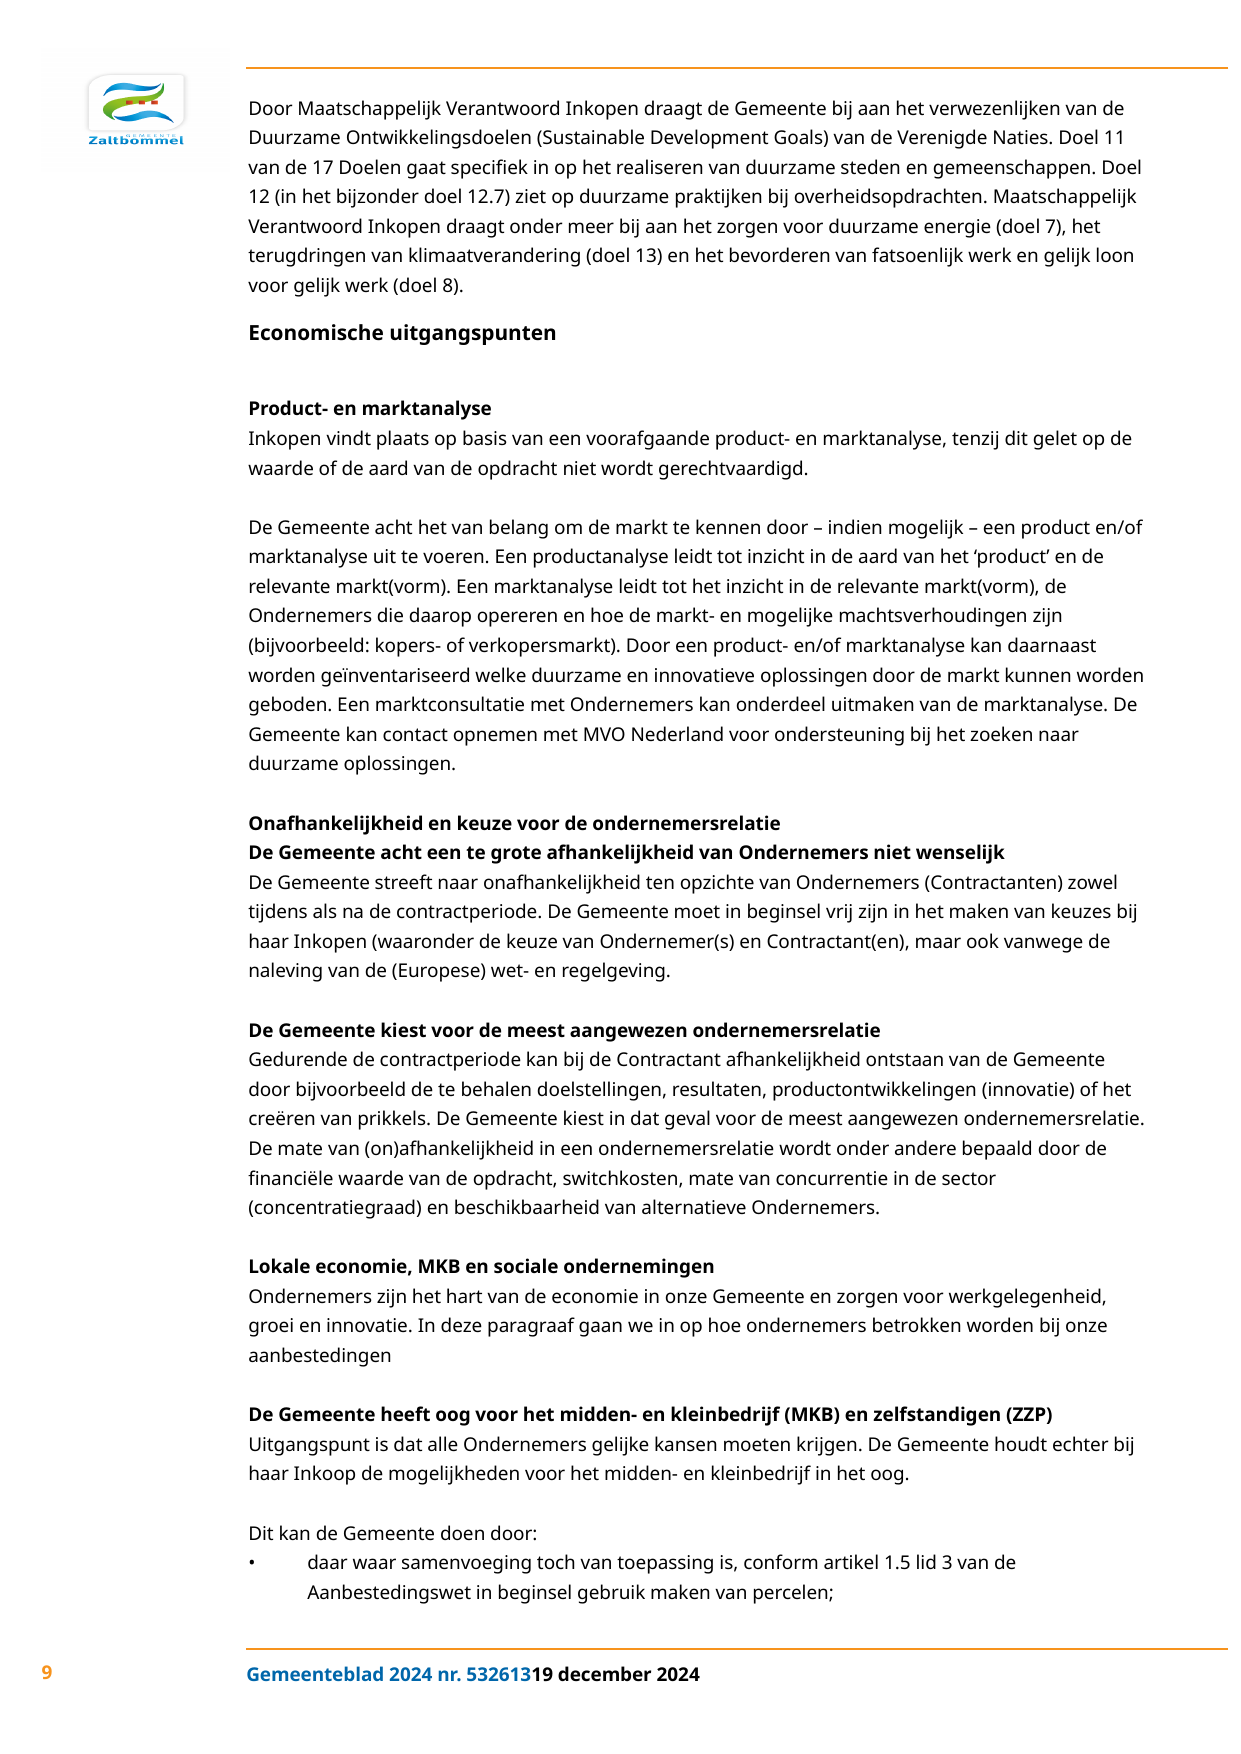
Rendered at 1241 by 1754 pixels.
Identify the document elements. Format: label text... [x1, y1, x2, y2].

text Dit kan de Gemeente doen door: [248, 1520, 1152, 1546]
text Inkopen vindt plaats op basis van een voorafgaande product- en marktanalyse, tenzij dit gelet op de waarde of de aard van de opdracht niet wordt gerechtvaardigd. [248, 425, 1152, 481]
text Ondernemers zijn het hart van de economie in onze Gemeente en zorgen voor werkgelegenheid, groei en innovatie. In deze paragraaf gaan we in op hoe ondernemers betrokken worden bij onze aanbestedingen [248, 1283, 1152, 1368]
list daar waar samenvoeging toch van toepassing is, conform artikel 1.5 lid 3 van de Aanbestedingswet in beginsel gebruik maken van percelen; [248, 1549, 1152, 1605]
text De Gemeente acht een te grote afhankelijkheid van Ondernemers niet wenselijk [248, 839, 1152, 865]
picture [41, 47, 231, 172]
text Product- en marktanalyse [248, 396, 1152, 421]
text Onafhankelijkheid en keuze voor de ondernemersrelatie [248, 810, 1152, 836]
text De Gemeente heeft oog voor het midden- en kleinbedrijf (MKB) en zelfstandigen (ZZP) [248, 1401, 1152, 1427]
text De Gemeente kiest voor de meest aangewezen ondernemersrelatie [248, 1017, 1152, 1043]
text Uitgangspunt is dat alle Ondernemers gelijke kansen moeten krijgen. De Gemeente houdt echter bij haar Inkoop de mogelijkheden voor het midden- en kleinbedrijf in het oog. [248, 1431, 1152, 1486]
text De Gemeente streeft naar onafhankelijkheid ten opzichte van Ondernemers (Contractanten) zowel tijdens als na de contractperiode. De Gemeente moet in beginsel vrij zijn in het maken van keuzes bij haar Inkopen (waaronder de keuze van Ondernemer(s) en Contractant(en), maar ook vanwege de naleving van de (Europese) wet- en regelgeving. [248, 869, 1152, 983]
text Lokale economie, MKB en sociale ondernemingen [248, 1253, 1152, 1279]
text Door Maatschappelijk Verantwoord Inkopen draagt de Gemeente bij aan het verwezenlijken van de Duurzame Ontwikkelingsdoelen (Sustainable Development Goals) van de Verenigde Naties. Doel 11 van de 17 Doelen gaat specifiek in op het realiseren van duurzame steden en gemeenschappen. Doel 12 (in het bijzonder doel 12.7) ziet op duurzame praktijken bij overheidsopdrachten. Maatschappelijk Verantwoord Inkopen draagt onder meer bij aan het zorgen voor duurzame energie (doel 7), het terugdringen van klimaatverandering (doel 13) en het bevorderen van fatsoenlijk werk en gelijk loon voor gelijk werk (doel 8). [248, 95, 1152, 298]
text Gedurende de contractperiode kan bij de Contractant afhankelijkheid ontstaan van de Gemeente door bijvoorbeeld de te behalen doelstellingen, resultaten, productontwikkelingen (innovatie) of het creëren van prikkels. De Gemeente kiest in dat geval voor de meest aangewezen ondernemersrelatie. De mate van (on)afhankelijkheid in een ondernemersrelatie wordt onder andere bepaald door de financiële waarde van de opdracht, switchkosten, mate van concurrentie in de sector (concentratiegraad) en beschikbaarheid van alternatieve Ondernemers. [248, 1046, 1152, 1220]
text Economische uitgangspunten [248, 318, 1152, 346]
text De Gemeente acht het van belang om de markt te kennen door – indien mogelijk – een product en/of marktanalyse uit te voeren. Een productanalyse leidt tot inzicht in de aard van het ‘product’ en de relevante markt(vorm). Een marktanalyse leidt tot het inzicht in de relevante markt(vorm), de Ondernemers die daarop opereren en hoe de markt- en mogelijke machtsverhoudingen zijn (bijvoorbeeld: kopers- of verkopersmarkt). Door een product- en/of marktanalyse kan daarnaast worden geïnventariseerd welke duurzame en innovatieve oplossingen door de markt kunnen worden geboden. Een marktconsultatie met Ondernemers kan onderdeel uitmaken van de marktanalyse. De Gemeente kan contact opnemen met MVO Nederland voor ondersteuning bij het zoeken naar duurzame oplossingen. [248, 514, 1152, 776]
